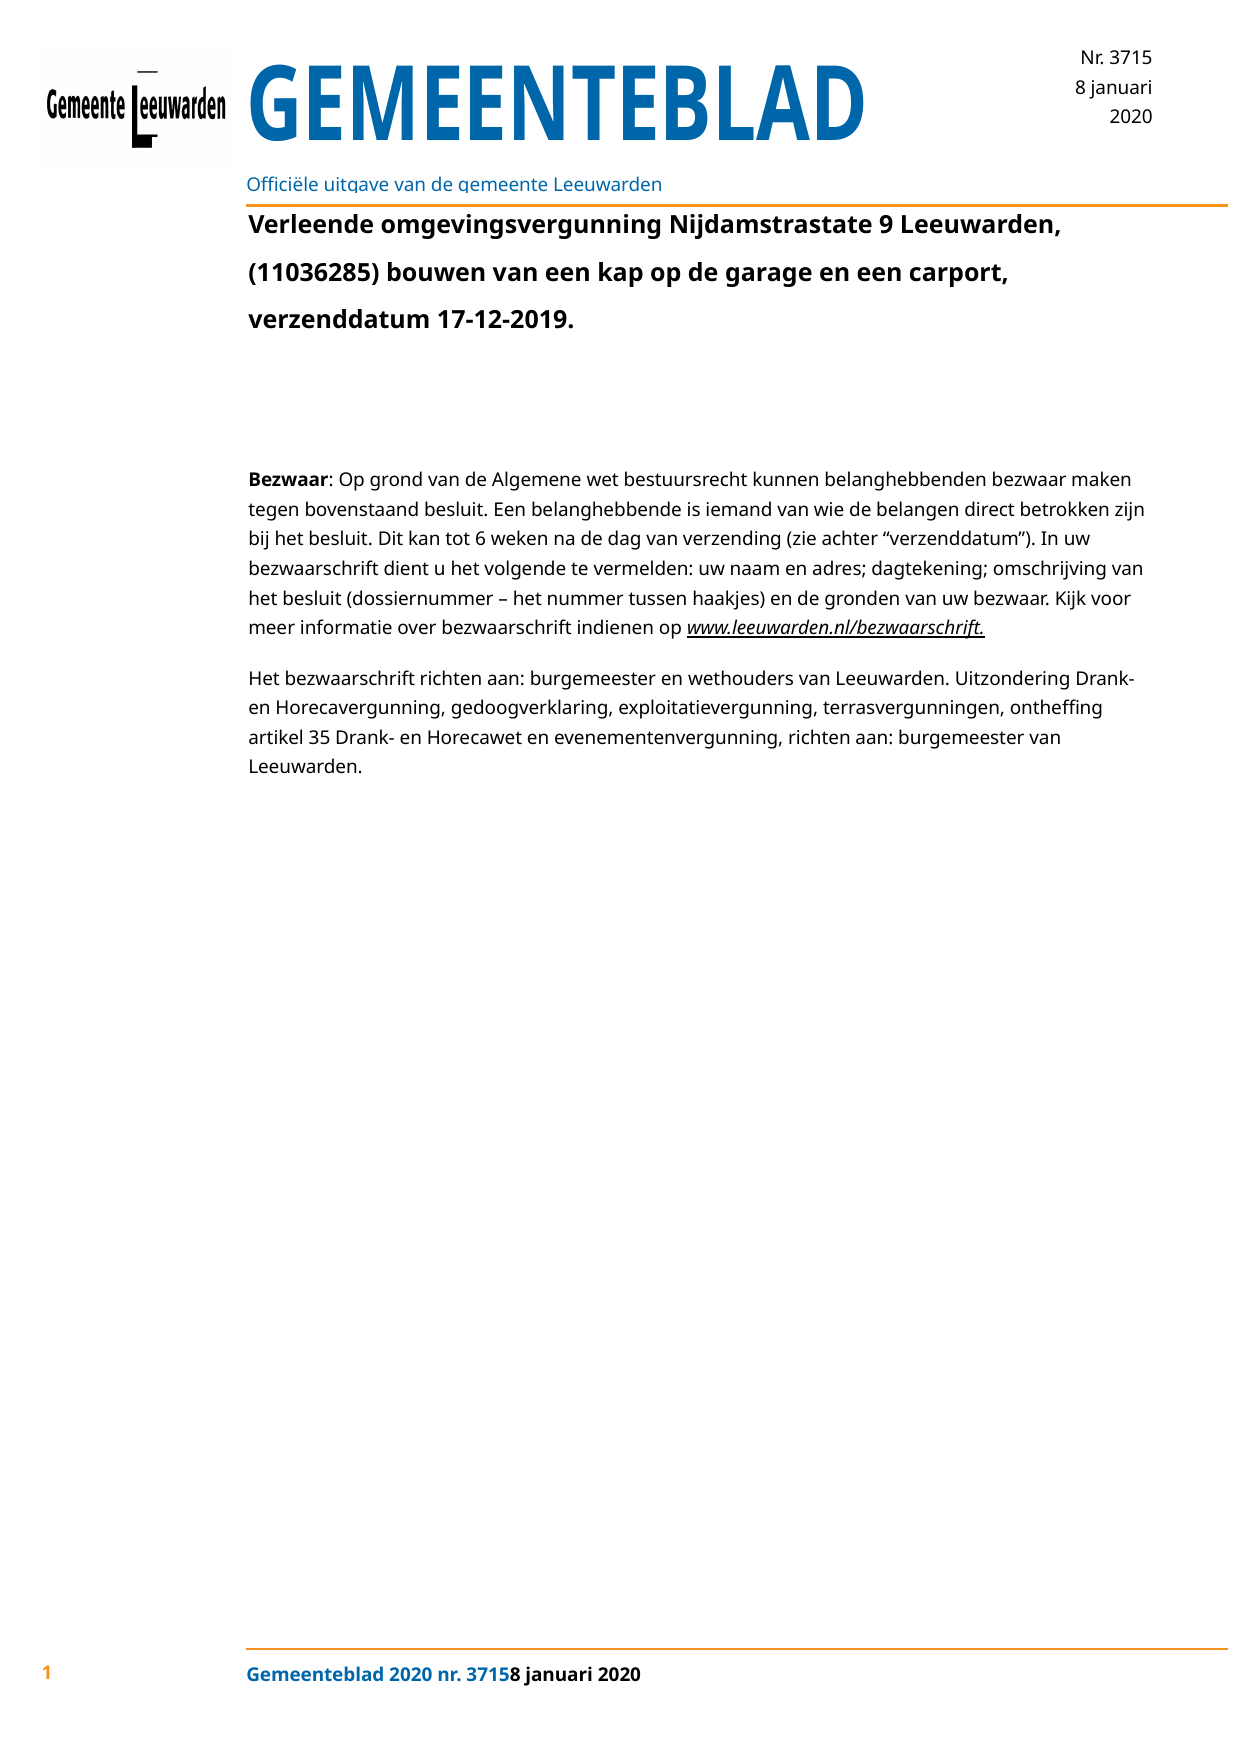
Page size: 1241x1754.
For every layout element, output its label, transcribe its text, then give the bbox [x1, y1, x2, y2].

text Bezwaar: Op grond van de Algemene wet bestuursrecht kunnen belanghebbenden bezwaar maken tegen bovenstaand besluit. Een belanghebbende is iemand van wie de belangen direct betrokken zijn bij het besluit. Dit kan tot 6 weken na de dag van verzending (zie achter “verzenddatum”). In uw bezwaarschrift dient u het volgende te vermelden: uw naam en adres; dagtekening; omschrijving van het besluit (dossiernummer – het nummer tussen haakjes) en de gronden van uw bezwaar. Kijk voor meer informatie over bezwaarschrift indienen op www.leeuwarden.nl/bezwaarschrift. [248, 466, 1152, 640]
picture [41, 47, 231, 172]
text Het bezwaarschrift richten aan: burgemeester en wethouders van Leeuwarden. Uitzondering Drank- en Horecavergunning, gedoogverklaring, exploitatievergunning, terrasvergunningen, ontheffing artikel 35 Drank- en Horecawet en evenementenvergunning, richten aan: burgemeester van Leeuwarden. [248, 665, 1152, 779]
text Verleende omgevingsvergunning Nijdamstrastate 9 Leeuwarden, (11036285) bouwen van een kap op de garage en een carport, verzenddatum 17-12-2019. [248, 207, 1152, 336]
